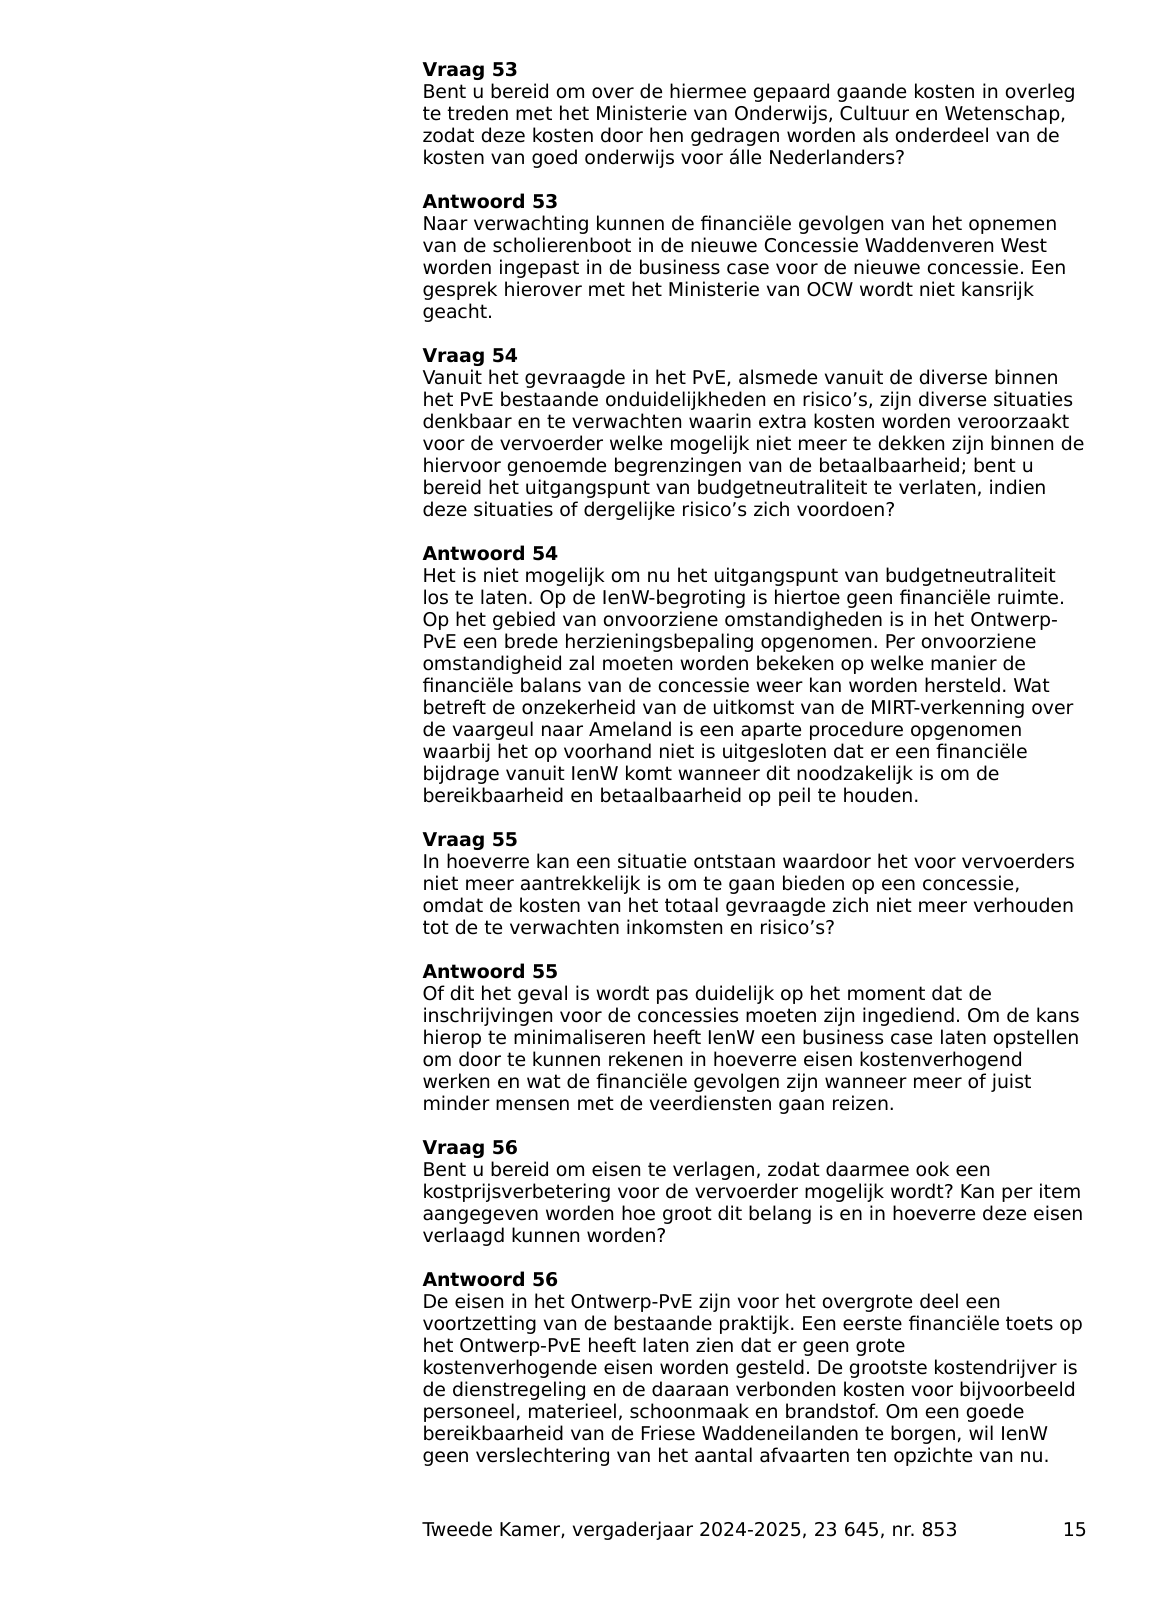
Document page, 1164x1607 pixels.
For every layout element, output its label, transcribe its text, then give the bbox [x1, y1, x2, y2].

text Antwoord 55 [422, 961, 1087, 983]
text In hoeverre kan een situatie ontstaan waardoor het voor vervoerders niet meer aantrekkelijk is om te gaan bieden op een concessie, omdat de kosten van het totaal gevraagde zich niet meer verhouden tot de te verwachten inkomsten en risico’s? [422, 851, 1087, 939]
text De eisen in het Ontwerp-PvE zijn voor het overgrote deel een voortzetting van de bestaande praktijk. Een eerste financiële toets op het Ontwerp-PvE heeft laten zien dat er geen grote kostenverhogende eisen worden gesteld. De grootste kostendrijver is de dienstregeling en de daaraan verbonden kosten voor bijvoorbeeld personeel, materieel, schoonmaak en brandstof. Om een goede bereikbaarheid van de Friese Waddeneilanden te borgen, wil IenW geen verslechtering van het aantal afvaarten ten opzichte van nu. [422, 1291, 1087, 1467]
text Het is niet mogelijk om nu het uitgangspunt van budgetneutraliteit los te laten. Op de IenW-begroting is hiertoe geen financiële ruimte. Op het gebied van onvoorziene omstandigheden is in het Ontwerp-PvE een brede herzieningsbepaling opgenomen. Per onvoorziene omstandigheid zal moeten worden bekeken op welke manier de financiële balans van de concessie weer kan worden hersteld. Wat betreft de onzekerheid van de uitkomst van de MIRT-verkenning over de vaargeul naar Ameland is een aparte procedure opgenomen waarbij het op voorhand niet is uitgesloten dat er een financiële bijdrage vanuit IenW komt wanneer dit noodzakelijk is om de bereikbaarheid en betaalbaarheid op peil te houden. [422, 565, 1087, 807]
text Bent u bereid om eisen te verlagen, zodat daarmee ook een kostprijsverbetering voor de vervoerder mogelijk wordt? Kan per item aangegeven worden hoe groot dit belang is en in hoeverre deze eisen verlaagd kunnen worden? [422, 1159, 1087, 1247]
text Antwoord 56 [422, 1269, 1087, 1291]
text Of dit het geval is wordt pas duidelijk op het moment dat de inschrijvingen voor de concessies moeten zijn ingediend. Om de kans hierop te minimaliseren heeft IenW een business case laten opstellen om door te kunnen rekenen in hoeverre eisen kostenverhogend werken en wat de financiële gevolgen zijn wanneer meer of juist minder mensen met de veerdiensten gaan reizen. [422, 983, 1087, 1115]
text Vraag 55 [422, 829, 1087, 851]
text Bent u bereid om over de hiermee gepaard gaande kosten in overleg te treden met het Ministerie van Onderwijs, Cultuur en Wetenschap, zodat deze kosten door hen gedragen worden als onderdeel van de kosten van goed onderwijs voor álle Nederlanders? [422, 81, 1087, 169]
text Vraag 56 [422, 1137, 1087, 1159]
text Vraag 53 [422, 59, 1087, 81]
text Vraag 54 [422, 345, 1087, 367]
text Antwoord 53 [422, 191, 1087, 213]
text Naar verwachting kunnen de financiële gevolgen van het opnemen van de scholierenboot in de nieuwe Concessie Waddenveren West worden ingepast in de business case voor de nieuwe concessie. Een gesprek hierover met het Ministerie van OCW wordt niet kansrijk geacht. [422, 213, 1087, 323]
text Antwoord 54 [422, 543, 1087, 565]
text Vanuit het gevraagde in het PvE, alsmede vanuit de diverse binnen het PvE bestaande onduidelijkheden en risico’s, zijn diverse situaties denkbaar en te verwachten waarin extra kosten worden veroorzaakt voor de vervoerder welke mogelijk niet meer te dekken zijn binnen de hiervoor genoemde begrenzingen van de betaalbaarheid; bent u bereid het uitgangspunt van budgetneutraliteit te verlaten, indien deze situaties of dergelijke risico’s zich voordoen? [422, 367, 1087, 521]
